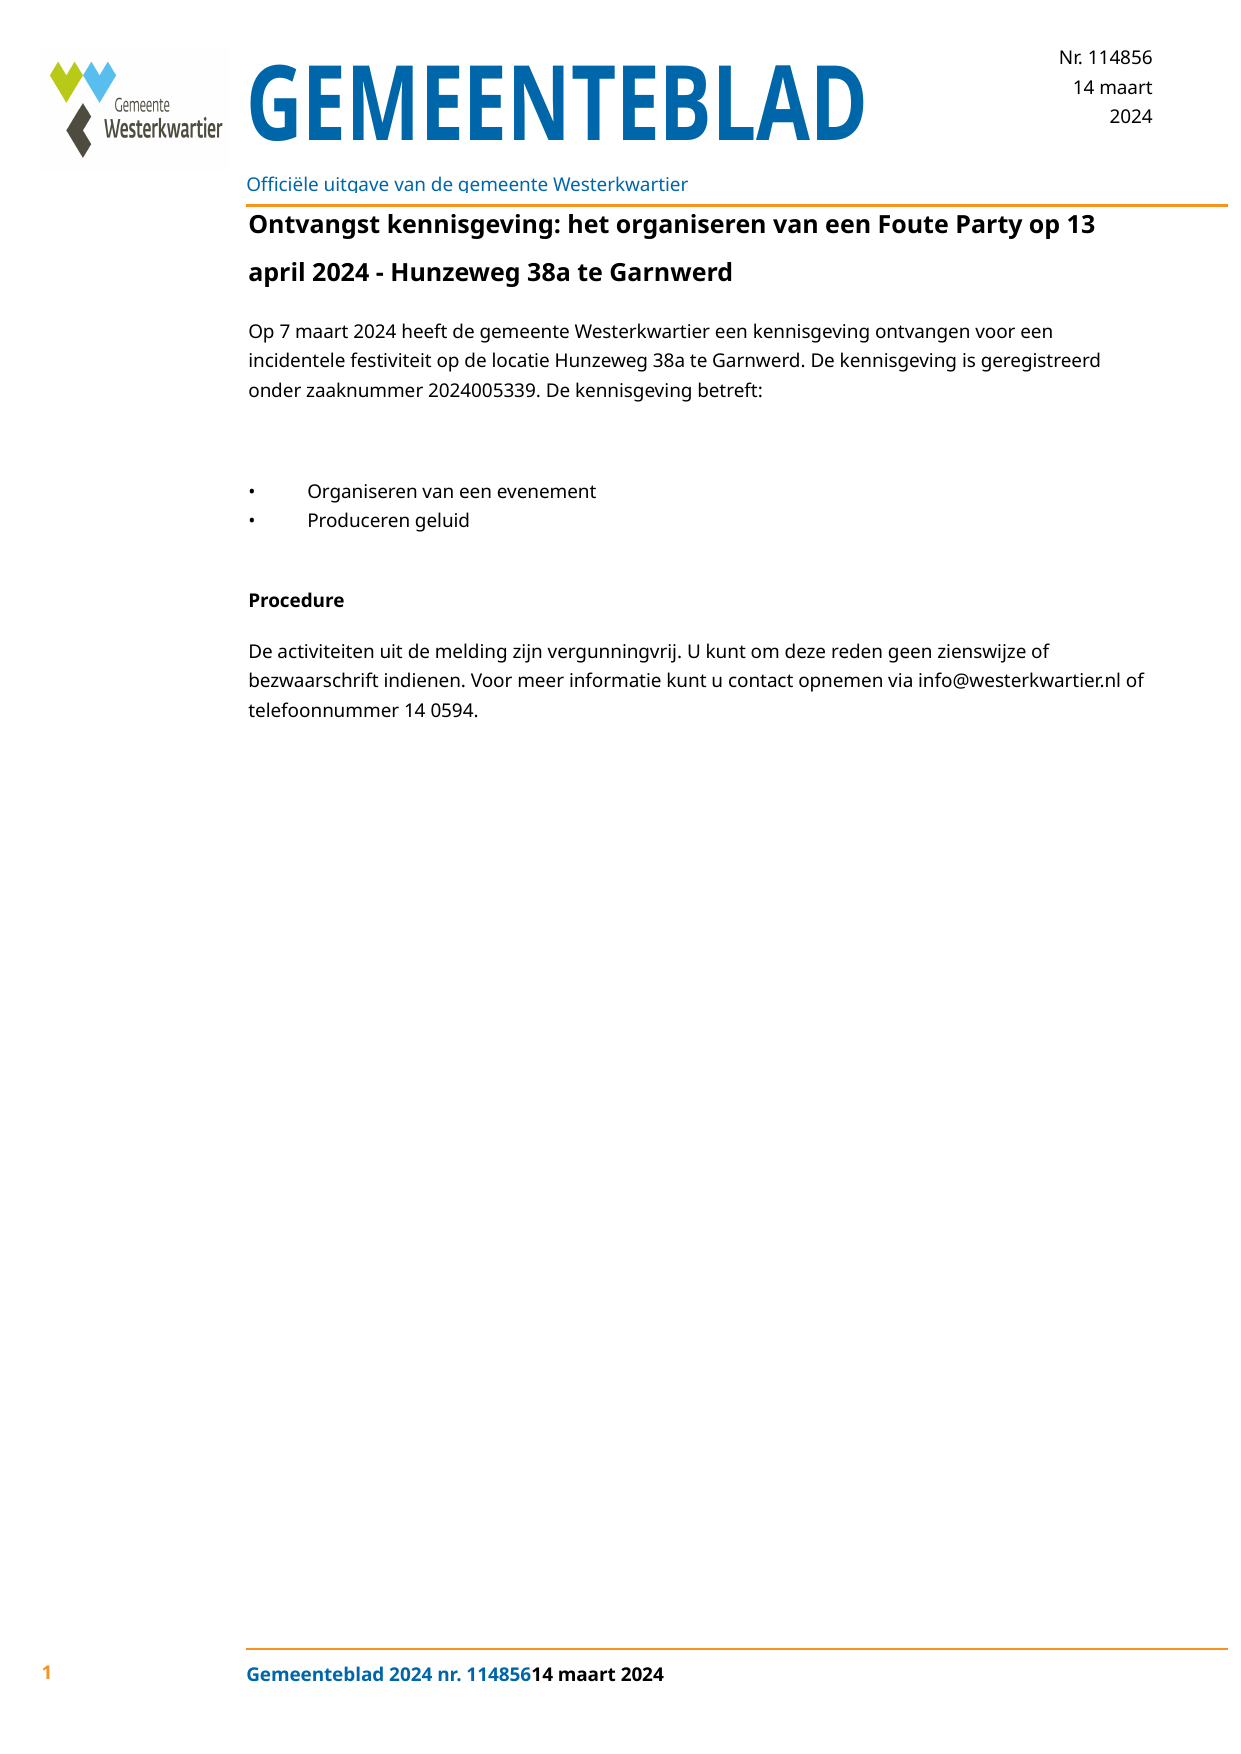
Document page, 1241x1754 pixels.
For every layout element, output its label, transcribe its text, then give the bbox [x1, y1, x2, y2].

text De activiteiten uit de melding zijn vergunningvrij. U kunt om deze reden geen zienswijze of bezwaarschrift indienen. Voor meer informatie kunt u contact opnemen via info@westerkwartier.nl of telefoonnummer 14 0594. [248, 638, 1152, 723]
text Ontvangst kennisgeving: het organiseren van een Foute Party op 13 april 2024 - Hunzeweg 38a te Garnwerd [248, 207, 1152, 288]
list Organiseren van een evenement [248, 478, 1152, 504]
text Op 7 maart 2024 heeft de gemeente Westerkwartier een kennisgeving ontvangen voor een incidentele festiviteit op de locatie Hunzeweg 38a te Garnwerd. De kennisgeving is geregistreerd onder zaaknummer 2024005339. De kennisgeving betreft: [248, 318, 1152, 403]
list Produceren geluid [248, 507, 1152, 533]
text Procedure [248, 587, 1152, 613]
picture [41, 47, 231, 172]
